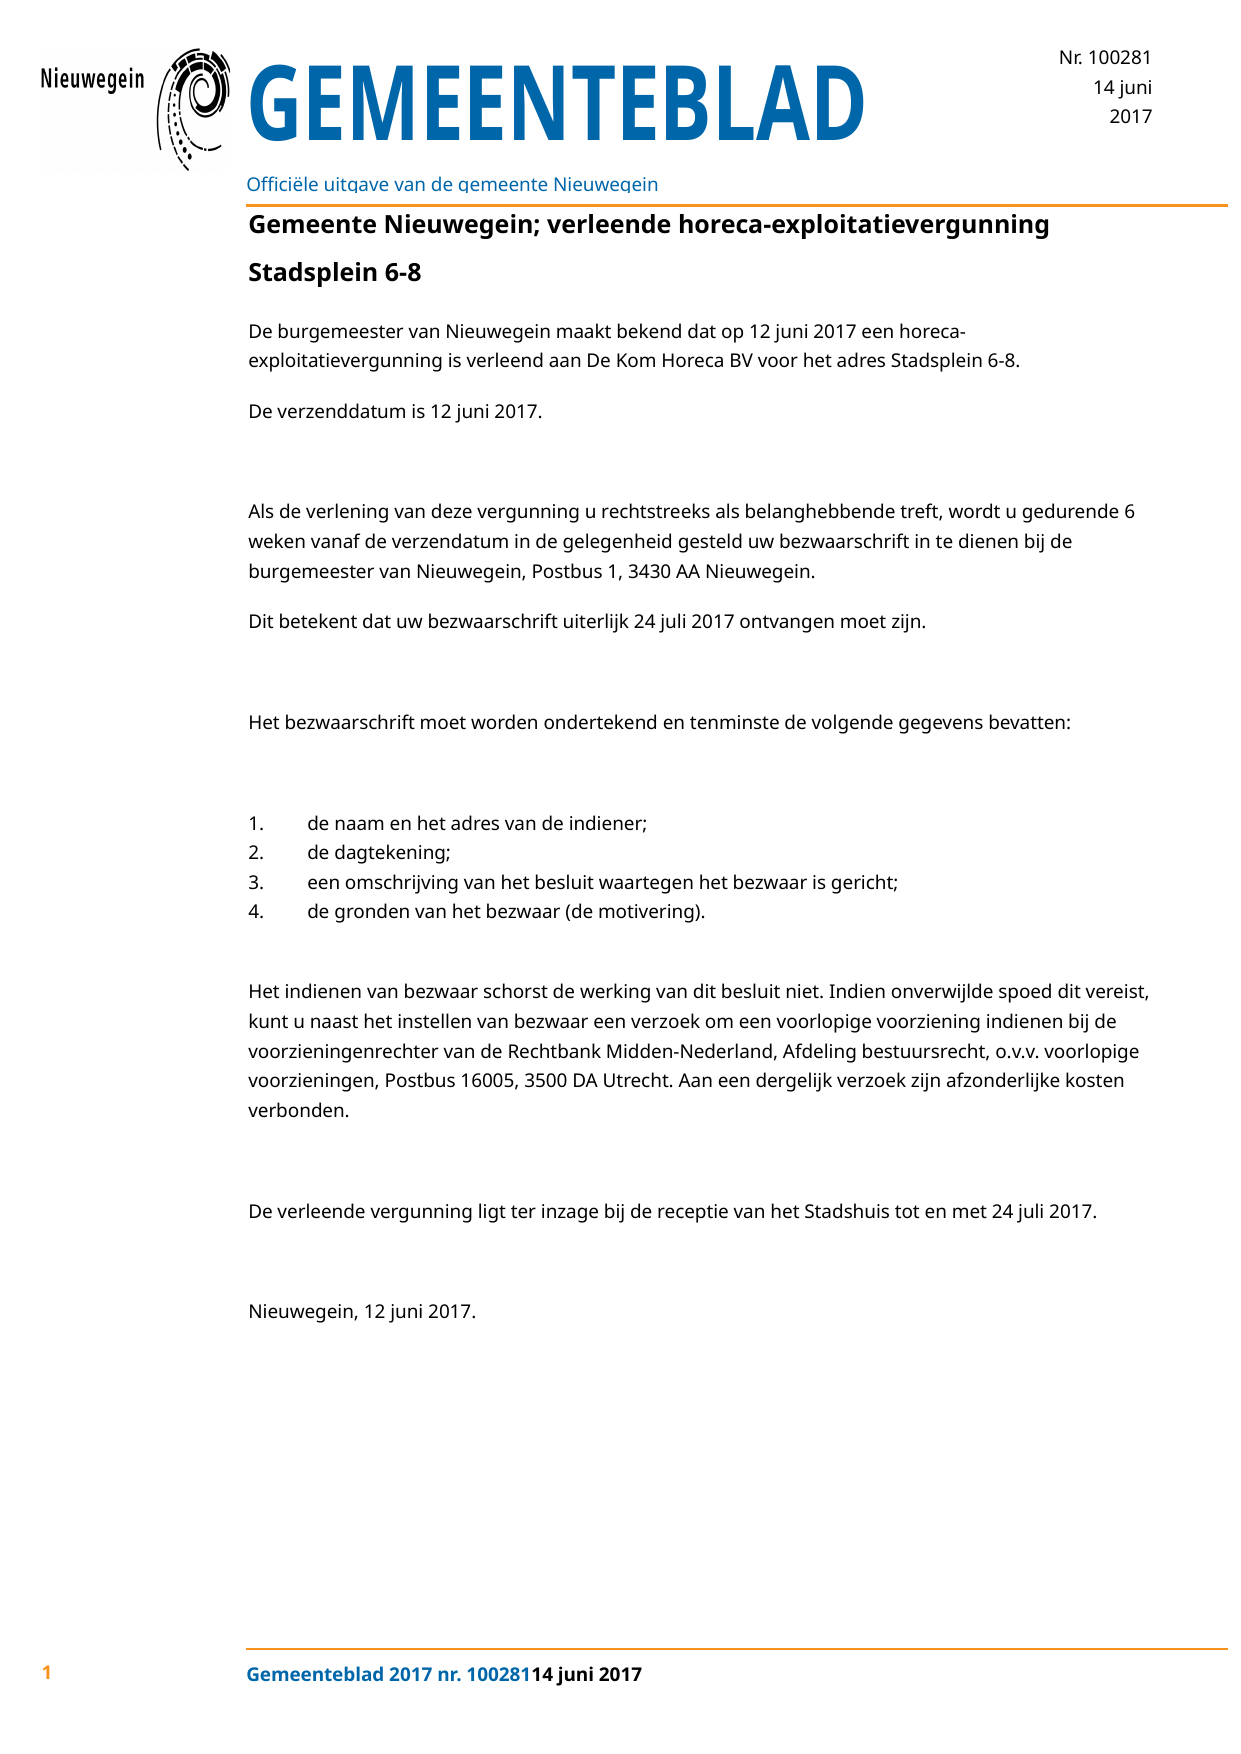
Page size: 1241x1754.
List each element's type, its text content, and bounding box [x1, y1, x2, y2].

list de gronden van het bezwaar (de motivering). [248, 899, 1152, 924]
list een omschrijving van het besluit waartegen het bezwaar is gericht; [248, 869, 1152, 895]
list de dagtekening; [248, 839, 1152, 865]
text De verzenddatum is 12 juni 2017. [248, 398, 1152, 424]
text De verleende vergunning ligt ter inzage bij de receptie van het Stadshuis tot en met 24 juli 2017. [248, 1198, 1152, 1224]
text De burgemeester van Nieuwegein maakt bekend dat op 12 juni 2017 een horeca-exploitatievergunning is verleend aan De Kom Horeca BV voor het adres Stadsplein 6-8. [248, 318, 1152, 373]
text Het bezwaarschrift moet worden ondertekend en tenminste de volgende gegevens bevatten: [248, 709, 1152, 735]
text Gemeente Nieuwegein; verleende horeca-exploitatievergunning Stadsplein 6-8 [248, 207, 1152, 288]
text Nieuwegein, 12 juni 2017. [248, 1299, 1152, 1324]
list de naam en het adres van de indiener; [248, 810, 1152, 836]
picture [41, 47, 231, 172]
text Het indienen van bezwaar schorst de werking van dit besluit niet. Indien onverwijlde spoed dit vereist, kunt u naast het instellen van bezwaar een verzoek om een voorlopige voorziening indienen bij de voorzieningenrechter van de Rechtbank Midden-Nederland, Afdeling bestuursrecht, o.v.v. voorlopige voorzieningen, Postbus 16005, 3500 DA Utrecht. Aan een dergelijk verzoek zijn afzonderlijke kosten verbonden. [248, 979, 1152, 1123]
text Dit betekent dat uw bezwaarschrift uiterlijk 24 juli 2017 ontvangen moet zijn. [248, 608, 1152, 634]
text Als de verlening van deze vergunning u rechtstreeks als belanghebbende treft, wordt u gedurende 6 weken vanaf de verzendatum in de gelegenheid gesteld uw bezwaarschrift in te dienen bij de burgemeester van Nieuwegein, Postbus 1, 3430 AA Nieuwegein. [248, 499, 1152, 584]
